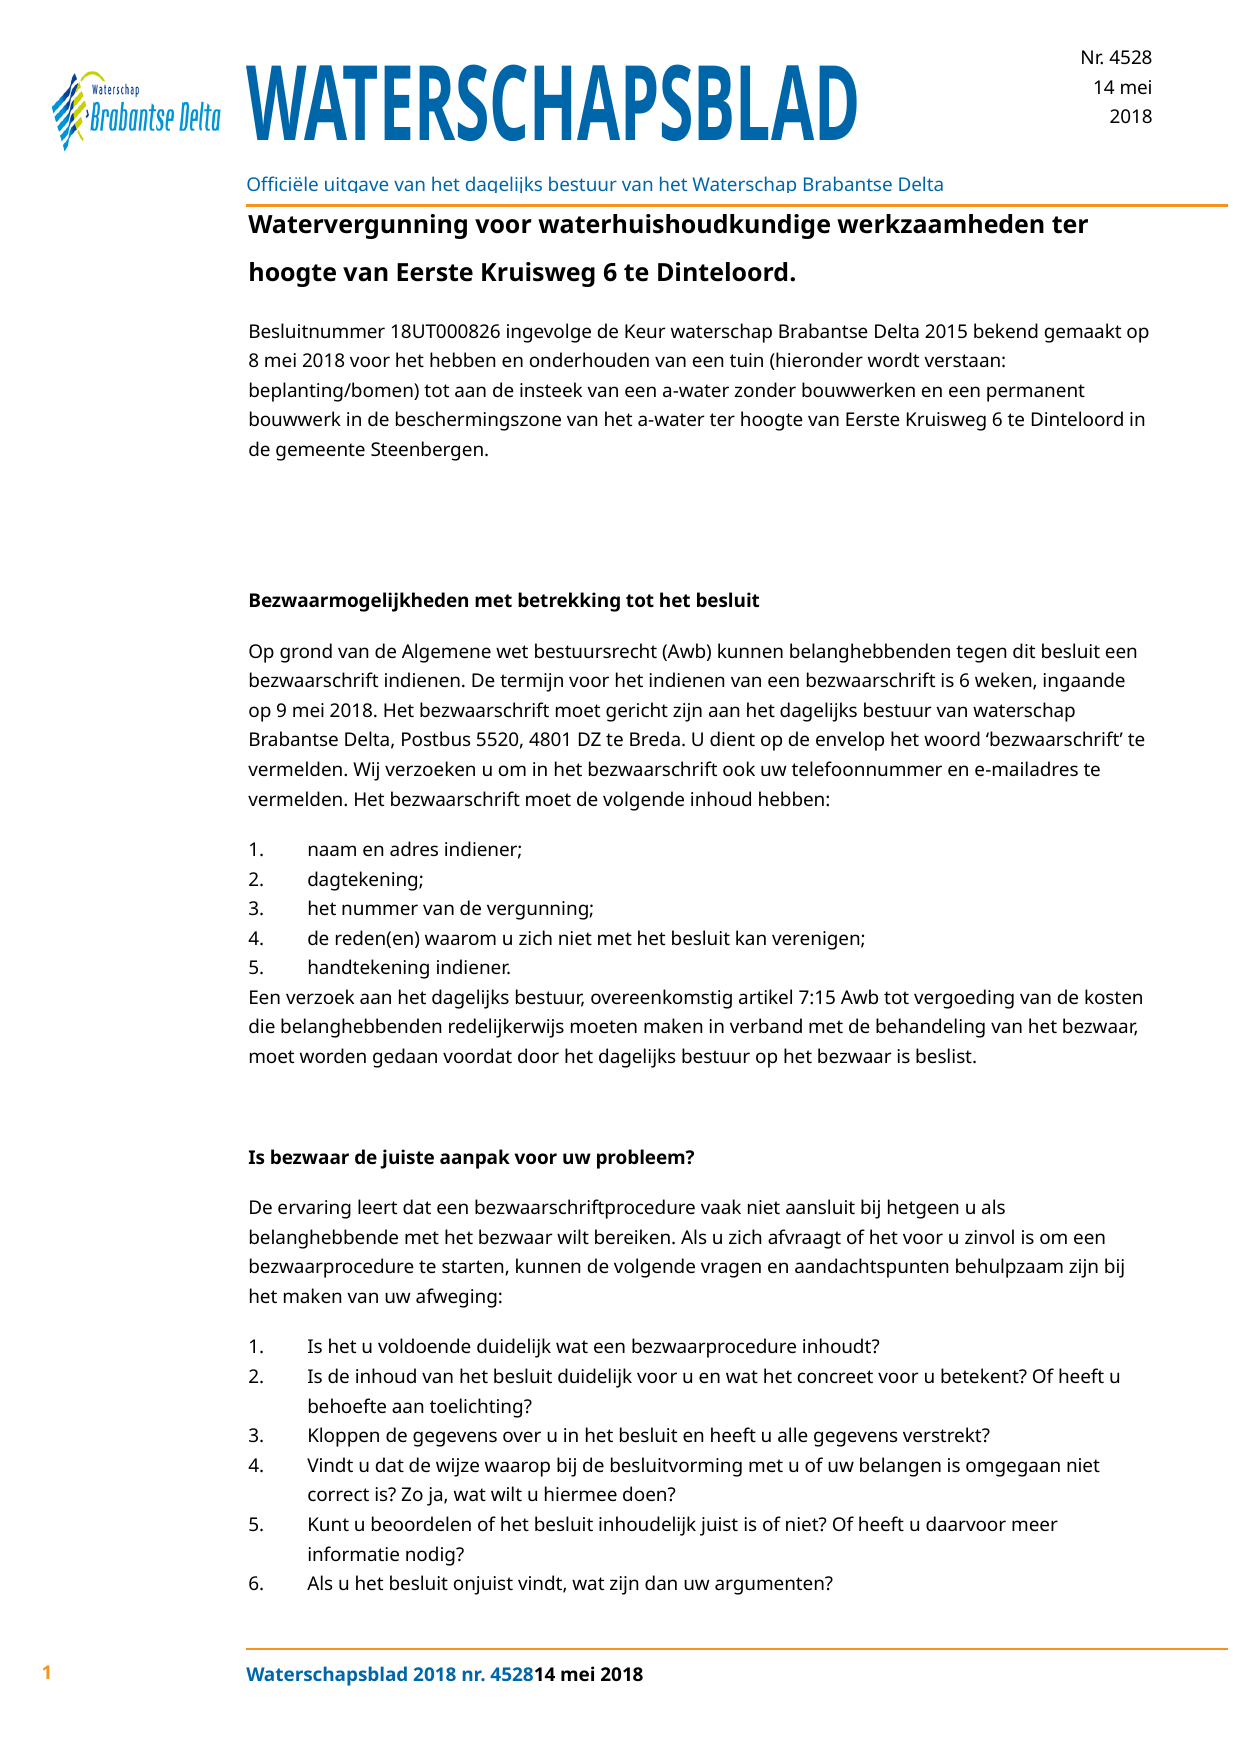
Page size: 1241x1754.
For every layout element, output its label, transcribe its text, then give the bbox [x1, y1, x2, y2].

text Op grond van de Algemene wet bestuursrecht (Awb) kunnen belanghebbenden tegen dit besluit een bezwaarschrift indienen. De termijn voor het indienen van een bezwaarschrift is 6 weken, ingaande op 9 mei 2018. Het bezwaarschrift moet gericht zijn aan het dagelijks bestuur van waterschap Brabantse Delta, Postbus 5520, 4801 DZ te Breda. U dient op de envelop het woord ‘bezwaarschrift’ te vermelden. Wij verzoeken u om in het bezwaarschrift ook uw telefoonnummer en e‑mailadres te vermelden. Het bezwaarschrift moet de volgende inhoud hebben: [248, 638, 1152, 812]
list Vindt u dat de wijze waarop bij de besluitvorming met u of uw belangen is omgegaan niet correct is? Zo ja, wat wilt u hiermee doen? [248, 1452, 1152, 1507]
list naam en adres indiener; [248, 836, 1152, 862]
text Bezwaarmogelijkheden met betrekking tot het besluit [248, 587, 1152, 613]
list Als u het besluit onjuist vindt, wat zijn dan uw argumenten? [248, 1570, 1152, 1596]
text Besluitnummer 18UT000826 ingevolge de Keur waterschap Brabantse Delta 2015 bekend gemaakt op 8 mei 2018 voor het hebben en onderhouden van een tuin (hieronder wordt verstaan: beplanting/bomen) tot aan de insteek van een a-water zonder bouwwerken en een permanent bouwwerk in de beschermingszone van het a-water ter hoogte van Eerste Kruisweg 6 te Dinteloord in de gemeente Steenbergen. [248, 318, 1152, 462]
list handtekening indiener. [248, 954, 1152, 980]
list de reden(en) waarom u zich niet met het besluit kan verenigen; [248, 925, 1152, 951]
picture [41, 47, 231, 172]
text Een verzoek aan het dagelijks bestuur, overeenkomstig artikel 7:15 Awb tot vergoeding van de kosten die belanghebbenden redelijkerwijs moeten maken in verband met de behandeling van het bezwaar, moet worden gedaan voordat door het dagelijks bestuur op het bezwaar is beslist. [248, 984, 1152, 1069]
list het nummer van de vergunning; [248, 895, 1152, 921]
list Is de inhoud van het besluit duidelijk voor u en wat het concreet voor u betekent? Of heeft u behoefte aan toelichting? [248, 1363, 1152, 1419]
list dagtekening; [248, 866, 1152, 892]
list Kunt u beoordelen of het besluit inhoudelijk juist is of niet? Of heeft u daarvoor meer informatie nodig? [248, 1511, 1152, 1567]
list Is het u voldoende duidelijk wat een bezwaarprocedure inhoudt? [248, 1334, 1152, 1359]
text Is bezwaar de juiste aanpak voor uw probleem? [248, 1144, 1152, 1170]
list Kloppen de gegevens over u in het besluit en heeft u alle gegevens verstrekt? [248, 1422, 1152, 1448]
text Watervergunning voor waterhuishoudkundige werkzaamheden ter hoogte van Eerste Kruisweg 6 te Dinteloord. [248, 207, 1152, 288]
text De ervaring leert dat een bezwaarschriftprocedure vaak niet aansluit bij hetgeen u als belanghebbende met het bezwaar wilt bereiken. Als u zich afvraagt of het voor u zinvol is om een bezwaarprocedure te starten, kunnen de volgende vragen en aandachtspunten behulpzaam zijn bij het maken van uw afweging: [248, 1194, 1152, 1309]
